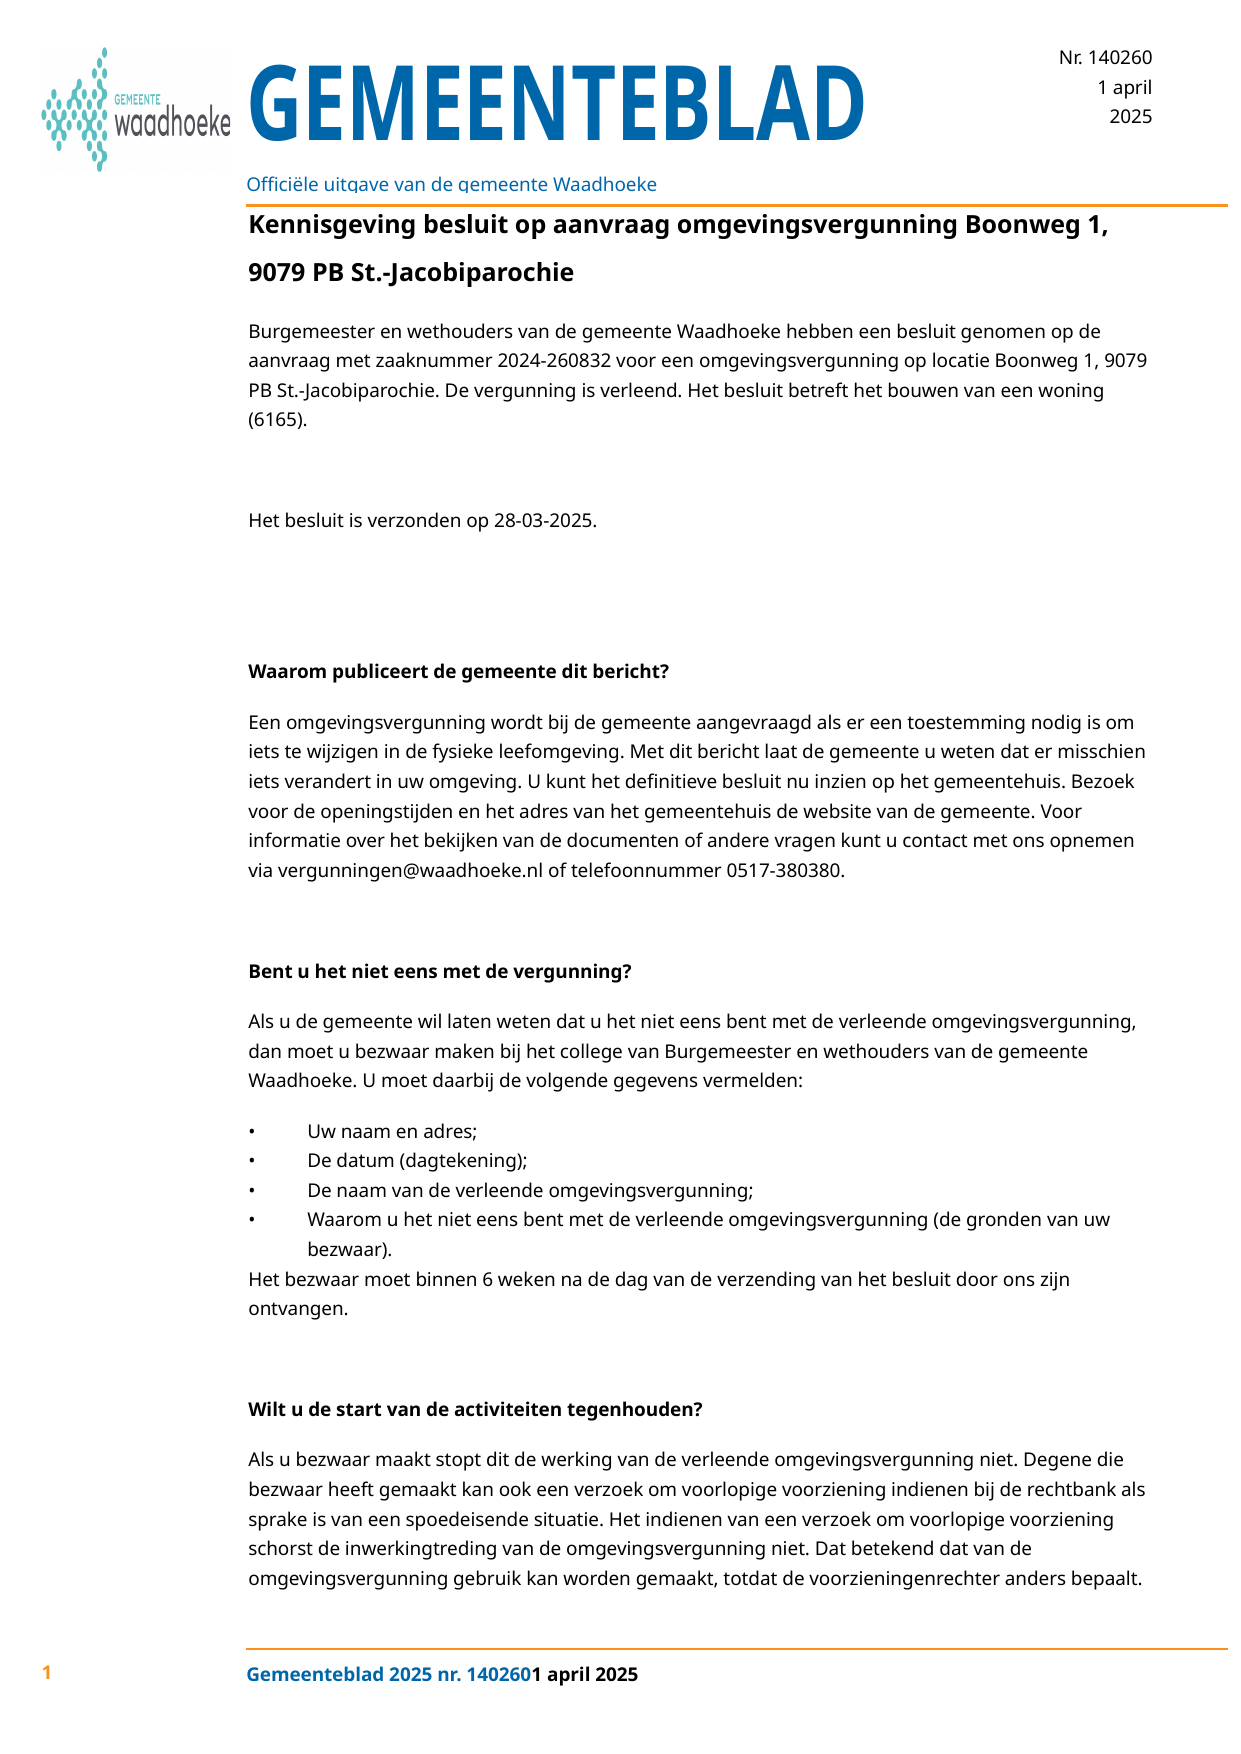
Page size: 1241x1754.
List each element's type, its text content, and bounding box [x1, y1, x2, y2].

text Een omgevingsvergunning wordt bij de gemeente aangevraagd als er een toestemming nodig is om iets te wijzigen in de fysieke leefomgeving. Met dit bericht laat de gemeente u weten dat er misschien iets verandert in uw omgeving. U kunt het definitieve besluit nu inzien op het gemeentehuis. Bezoek voor de openingstijden en het adres van het gemeentehuis de website van de gemeente. Voor informatie over het bekijken van de documenten of andere vragen kunt u contact met ons opnemen via vergunningen@waadhoeke.nl of telefoonnummer 0517-380380. [248, 709, 1152, 883]
list De naam van de verleende omgevingsvergunning; [248, 1177, 1152, 1203]
picture [41, 47, 231, 172]
list Uw naam en adres; [248, 1118, 1152, 1144]
text Bent u het niet eens met de vergunning? [248, 958, 1152, 984]
text Het besluit is verzonden op 28-03-2025. [248, 507, 1152, 533]
text Wilt u de start van de activiteiten tegenhouden? [248, 1396, 1152, 1422]
text Als u bezwaar maakt stopt dit de werking van de verleende omgevingsvergunning niet. Degene die bezwaar heeft gemaakt kan ook een verzoek om voorlopige voorziening indienen bij de rechtbank als sprake is van een spoedeisende situatie. Het indienen van een verzoek om voorlopige voorziening schorst de inwerkingtreding van de omgevingsvergunning niet. Dat betekend dat van de omgevingsvergunning gebruik kan worden gemaakt, totdat de voorzieningenrechter anders bepaalt. [248, 1447, 1152, 1591]
text Als u de gemeente wil laten weten dat u het niet eens bent met de verleende omgevingsvergunning, dan moet u bezwaar maken bij het college van Burgemeester en wethouders van de gemeente Waadhoeke. U moet daarbij de volgende gegevens vermelden: [248, 1008, 1152, 1093]
list De datum (dagtekening); [248, 1147, 1152, 1173]
text Burgemeester en wethouders van de gemeente Waadhoeke hebben een besluit genomen op de aanvraag met zaaknummer 2024-260832 voor een omgevingsvergunning op locatie Boonweg 1, 9079 PB St.-Jacobiparochie. De vergunning is verleend. Het besluit betreft het bouwen van een woning (6165). [248, 318, 1152, 432]
list Waarom u het niet eens bent met de verleende omgevingsvergunning (de gronden van uw bezwaar). [248, 1207, 1152, 1262]
text Waarom publiceert de gemeente dit bericht? [248, 659, 1152, 684]
text Het bezwaar moet binnen 6 weken na de dag van de verzending van het besluit door ons zijn ontvangen. [248, 1266, 1152, 1321]
text Kennisgeving besluit op aanvraag omgevingsvergunning Boonweg 1, 9079 PB St.-Jacobiparochie [248, 207, 1152, 288]
